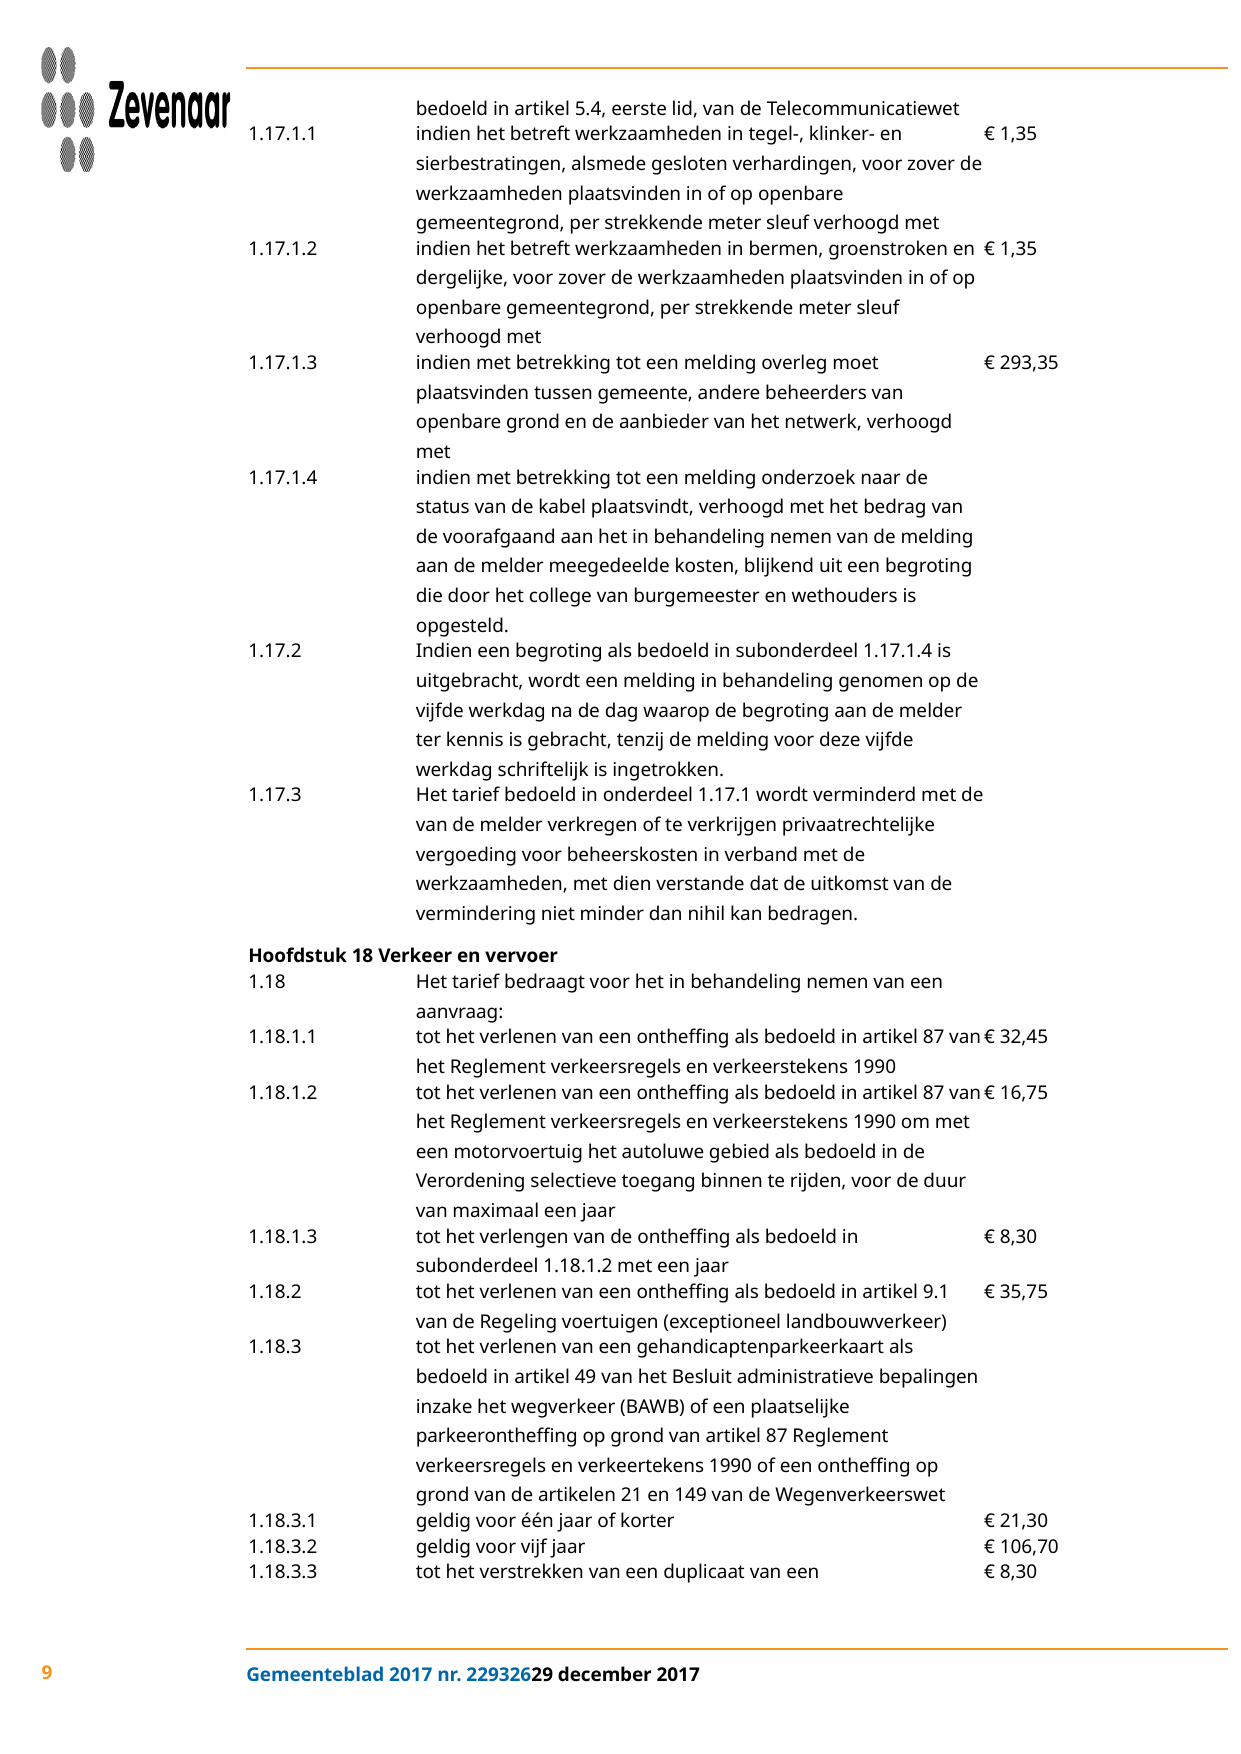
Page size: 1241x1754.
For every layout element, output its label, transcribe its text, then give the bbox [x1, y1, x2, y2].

table_header [984, 95, 1152, 121]
table_cell tot het verlenen van een ontheffing als bedoeld in artikel 87 van het Reglement verkeersregels en verkeerstekens 1990 [416, 1024, 984, 1079]
table_cell € 21,30 [984, 1507, 1152, 1533]
table_cell tot het verlenen van een ontheffing als bedoeld in artikel 87 van het Reglement verkeersregels en verkeerstekens 1990 om met een motorvoertuig het autoluwe gebied als bedoeld in de Verordening selectieve toegang binnen te rijden, voor de duur van maximaal een jaar [416, 1079, 984, 1223]
table_cell indien het betreft werkzaamheden in tegel-, klinker- en sierbestratingen, alsmede gesloten verhardingen, voor zover de werkzaamheden plaatsvinden in of op openbare gemeentegrond, per strekkende meter sleuf verhoogd met [416, 121, 984, 235]
table_cell tot het verlenen van een ontheffing als bedoeld in artikel 9.1 van de Regeling voertuigen (exceptioneel landbouwverkeer) [416, 1278, 984, 1334]
table_header [984, 968, 1152, 1024]
table_cell € 8,30 [984, 1223, 1152, 1278]
table_header [248, 95, 416, 121]
table_cell 1.18.2 [248, 1278, 416, 1334]
table_cell tot het verlenen van een gehandicaptenparkeerkaart als bedoeld in artikel 49 van het Besluit administratieve bepalingen inzake het wegverkeer (BAWB) of een plaatselijke parkeerontheffing op grond van artikel 87 Reglement verkeersregels en verkeertekens 1990 of een ontheffing op grond van de artikelen 21 en 149 van de Wegenverkeerswet [416, 1334, 984, 1507]
table_cell indien het betreft werkzaamheden in bermen, groenstroken en dergelijke, voor zover de werkzaamheden plaatsvinden in of op openbare gemeentegrond, per strekkende meter sleuf verhoogd met [416, 235, 984, 349]
table_cell [984, 464, 1152, 638]
table_cell Indien een begroting als bedoeld in subonderdeel 1.17.1.4 is uitgebracht, wordt een melding in behandeling genomen op de vijfde werkdag na de dag waarop de begroting aan de melder ter kennis is gebracht, tenzij de melding voor deze vijfde werkdag schriftelijk is ingetrokken. [416, 638, 984, 782]
table_cell 1.18.1.1 [248, 1024, 416, 1079]
table_cell 1.18.3 [248, 1334, 416, 1507]
picture [41, 47, 231, 172]
table_cell 1.18.3.3 [248, 1559, 416, 1584]
table_cell 1.17.2 [248, 638, 416, 782]
table_cell tot het verstrekken van een duplicaat van een [416, 1559, 984, 1584]
table_cell € 8,30 [984, 1559, 1152, 1584]
table_cell € 1,35 [984, 121, 1152, 235]
table_cell [984, 638, 1152, 782]
table_cell geldig voor vijf jaar [416, 1533, 984, 1559]
table_cell 1.17.1.3 [248, 350, 416, 464]
table_cell € 293,35 [984, 350, 1152, 464]
table_cell 1.17.3 [248, 782, 416, 926]
table_cell € 16,75 [984, 1079, 1152, 1223]
table_cell Het tarief bedoeld in onderdeel 1.17.1 wordt verminderd met de van de melder verkregen of te verkrijgen privaatrechtelijke vergoeding voor beheerskosten in verband met de werkzaamheden, met dien verstande dat de uitkomst van de vermindering niet minder dan nihil kan bedragen. [416, 782, 984, 926]
table_cell € 1,35 [984, 235, 1152, 349]
table_cell 1.17.1.4 [248, 464, 416, 638]
table_cell 1.18.3.1 [248, 1507, 416, 1533]
table_cell [984, 1334, 1152, 1507]
table_cell indien met betrekking tot een melding overleg moet plaatsvinden tussen gemeente, andere beheerders van openbare grond en de aanbieder van het netwerk, verhoogd met [416, 350, 984, 464]
table_cell 1.17.1.1 [248, 121, 416, 235]
table_header 1.18 [248, 968, 416, 1024]
text Hoofdstuk 18 Verkeer en vervoer [248, 942, 1152, 968]
table_cell € 32,45 [984, 1024, 1152, 1079]
table_cell 1.18.1.2 [248, 1079, 416, 1223]
table_cell indien met betrekking tot een melding onderzoek naar de status van de kabel plaatsvindt, verhoogd met het bedrag van de voorafgaand aan het in behandeling nemen van de melding aan de melder meegedeelde kosten, blijkend uit een begroting die door het college van burgemeester en wethouders is opgesteld. [416, 464, 984, 638]
table_header Het tarief bedraagt voor het in behandeling nemen van een aanvraag: [416, 968, 984, 1024]
table_header bedoeld in artikel 5.4, eerste lid, van de Telecommunicatiewet [416, 95, 984, 121]
table_cell tot het verlengen van de ontheffing als bedoeld in subonderdeel 1.18.1.2 met een jaar [416, 1223, 984, 1278]
table_cell geldig voor één jaar of korter [416, 1507, 984, 1533]
table_cell [984, 782, 1152, 926]
table_cell € 106,70 [984, 1533, 1152, 1559]
table_cell 1.18.3.2 [248, 1533, 416, 1559]
table_cell € 35,75 [984, 1278, 1152, 1334]
table_cell 1.17.1.2 [248, 235, 416, 349]
table_cell 1.18.1.3 [248, 1223, 416, 1278]
